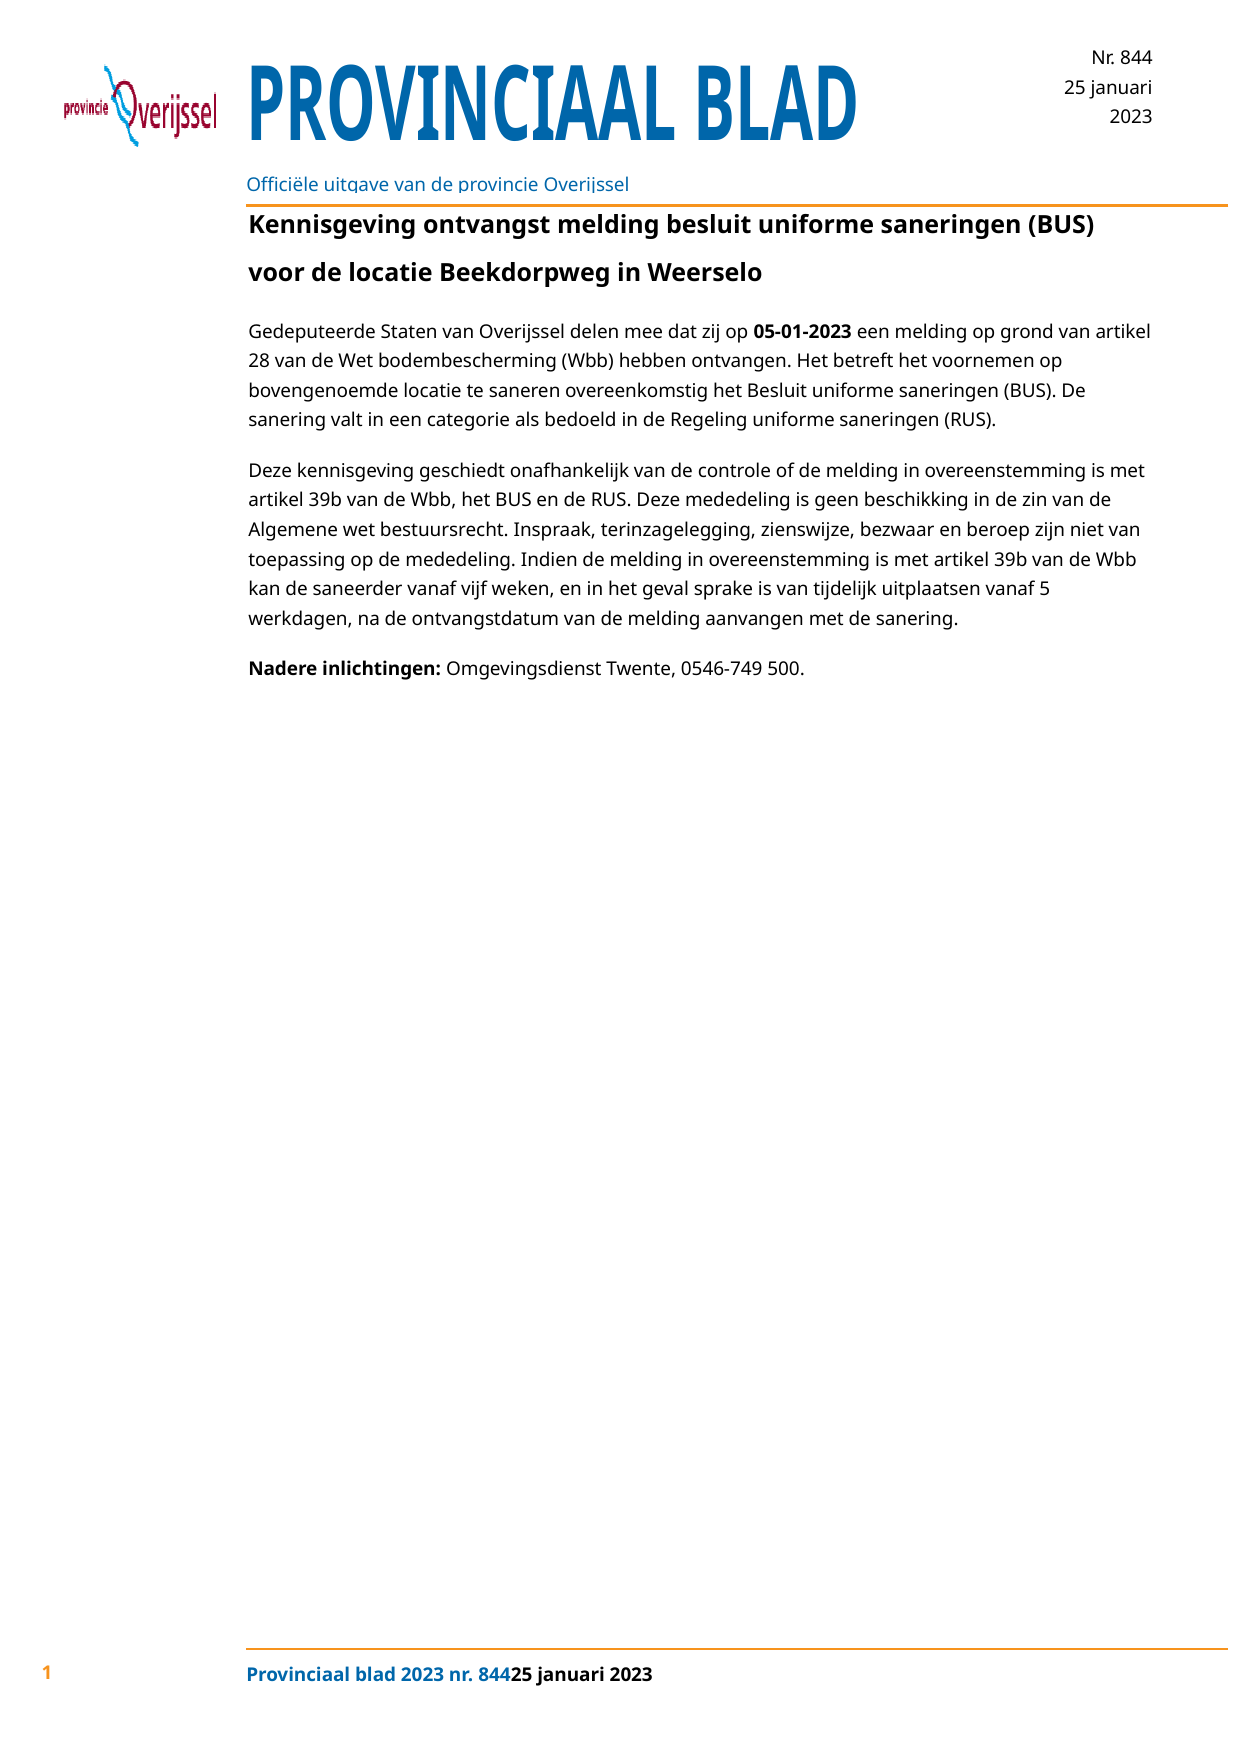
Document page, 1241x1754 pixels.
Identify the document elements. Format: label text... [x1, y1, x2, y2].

picture [41, 47, 231, 172]
text Deze kennisgeving geschiedt onafhankelijk van de controle of de melding in overeenstemming is met artikel 39b van de Wbb, het BUS en de RUS. Deze mededeling is geen beschikking in de zin van de Algemene wet bestuursrecht. Inspraak, terinzagelegging, zienswijze, bezwaar en beroep zijn niet van toepassing op de mededeling. Indien de melding in overeenstemming is met artikel 39b van de Wbb kan de saneerder vanaf vijf weken, en in het geval sprake is van tijdelijk uitplaatsen vanaf 5 werkdagen, na de ontvangstdatum van de melding aanvangen met de sanering. [248, 457, 1152, 631]
text Nadere inlichtingen: Omgevingsdienst Twente, 0546-749 500. [248, 655, 1152, 681]
text Kennisgeving ontvangst melding besluit uniforme saneringen (BUS) voor de locatie Beekdorpweg in Weerselo [248, 207, 1152, 288]
text Gedeputeerde Staten van Overijssel delen mee dat zij op 05-01-2023 een melding op grond van artikel 28 van de Wet bodembescherming (Wbb) hebben ontvangen. Het betreft het voornemen op bovengenoemde locatie te saneren overeenkomstig het Besluit uniforme saneringen (BUS). De sanering valt in een categorie als bedoeld in de Regeling uniforme saneringen (RUS). [248, 318, 1152, 432]
